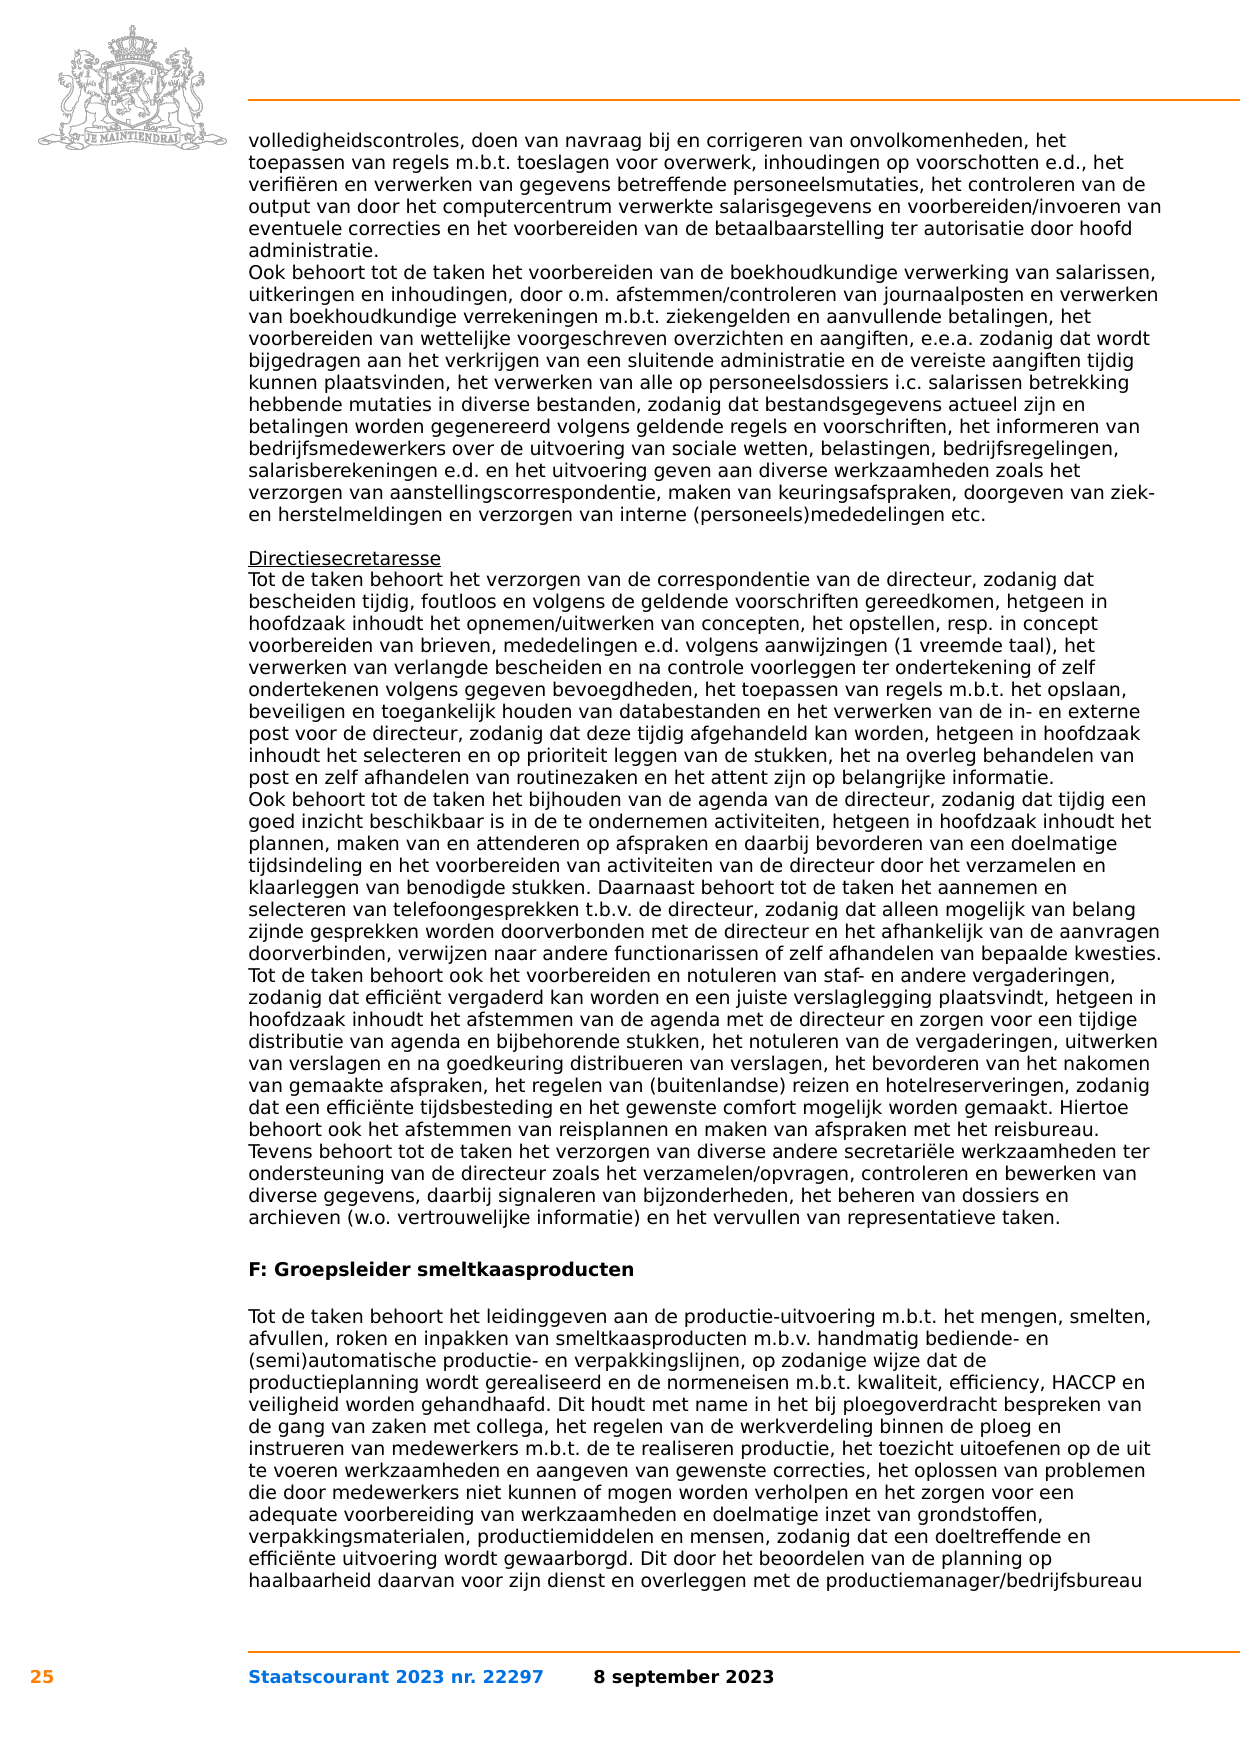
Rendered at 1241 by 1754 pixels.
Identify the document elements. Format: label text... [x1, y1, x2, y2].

text Tot de taken behoort het leidinggeven aan de productie-uitvoering m.b.t. het mengen, smelten, afvullen, roken en inpakken van smeltkaasproducten m.b.v. handmatig bediende- en (semi)automatische productie- en verpakkingslijnen, op zodanige wijze dat de productieplanning wordt gerealiseerd en de normeneisen m.b.t. kwaliteit, efficiency, HACCP en veiligheid worden gehandhaafd. Dit houdt met name in het bij ploegoverdracht bespreken van de gang van zaken met collega, het regelen van de werkverdeling binnen de ploeg en instrueren van medewerkers m.b.t. de te realiseren productie, het toezicht uitoefenen op de uit te voeren werkzaamheden en aangeven van gewenste correcties, het oplossen van problemen die door medewerkers niet kunnen of mogen worden verholpen en het zorgen voor een adequate voorbereiding van werkzaamheden en doelmatige inzet van grondstoffen, verpakkingsmaterialen, productiemiddelen en mensen, zodanig dat een doeltreffende en efficiënte uitvoering wordt gewaarborgd. Dit door het beoordelen van de planning op haalbaarheid daarvan voor zijn dienst en overleggen met de productiemanager/bedrijfsbureau [248, 1306, 1163, 1591]
text Ook behoort tot de taken het bijhouden van de agenda van de directeur, zodanig dat tijdig een goed inzicht beschikbaar is in de te ondernemen activiteiten, hetgeen in hoofdzaak inhoudt het plannen, maken van en attenderen op afspraken en daarbij bevorderen van een doelmatige tijdsindeling en het voorbereiden van activiteiten van de directeur door het verzamelen en klaarleggen van benodigde stukken. Daarnaast behoort tot de taken het aannemen en selecteren van telefoongesprekken t.b.v. de directeur, zodanig dat alleen mogelijk van belang zijnde gesprekken worden doorverbonden met de directeur en het afhankelijk van de aanvragen doorverbinden, verwijzen naar andere functionarissen of zelf afhandelen van bepaalde kwesties. Tot de taken behoort ook het voorbereiden en notuleren van staf- en andere vergaderingen, zodanig dat efficiënt vergaderd kan worden en een juiste verslaglegging plaatsvindt, hetgeen in hoofdzaak inhoudt het afstemmen van de agenda met de directeur en zorgen voor een tijdige distributie van agenda en bijbehorende stukken, het notuleren van de vergaderingen, uitwerken van verslagen en na goedkeuring distribueren van verslagen, het bevorderen van het nakomen van gemaakte afspraken, het regelen van (buitenlandse) reizen en hotelreserveringen, zodanig dat een efficiënte tijdsbesteding en het gewenste comfort mogelijk worden gemaakt. Hiertoe behoort ook het afstemmen van reisplannen en maken van afspraken met het reisbureau. [248, 789, 1163, 1141]
text Ook behoort tot de taken het voorbereiden van de boekhoudkundige verwerking van salarissen, uitkeringen en inhoudingen, door o.m. afstemmen/controleren van journaalposten en verwerken van boekhoudkundige verrekeningen m.b.t. ziekengelden en aanvullende betalingen, het voorbereiden van wettelijke voorgeschreven overzichten en aangiften, e.e.a. zodanig dat wordt bijgedragen aan het verkrijgen van een sluitende administratie en de vereiste aangiften tijdig kunnen plaatsvinden, het verwerken van alle op personeelsdossiers i.c. salarissen betrekking hebbende mutaties in diverse bestanden, zodanig dat bestandsgegevens actueel zijn en betalingen worden gegenereerd volgens geldende regels en voorschriften, het informeren van bedrijfsmedewerkers over de uitvoering van sociale wetten, belastingen, bedrijfsregelingen, salarisberekeningen e.d. en het uitvoering geven aan diverse werkzaamheden zoals het verzorgen van aanstellingscorrespondentie, maken van keuringsafspraken, doorgeven van ziek- en herstelmeldingen en verzorgen van interne (personeels)mededelingen etc. [248, 262, 1163, 526]
text volledigheidscontroles, doen van navraag bij en corrigeren van onvolkomenheden, het toepassen van regels m.b.t. toeslagen voor overwerk, inhoudingen op voorschotten e.d., het verifiëren en verwerken van gegevens betreffende personeelsmutaties, het controleren van de output van door het computercentrum verwerkte salarisgegevens en voorbereiden/invoeren van eventuele correcties en het voorbereiden van de betaalbaarstelling ter autorisatie door hoofd administratie. [248, 130, 1163, 262]
subtitle F: Groepsleider smeltkaasproducten [248, 1259, 1163, 1281]
picture [38, 25, 227, 150]
text Directiesecretaresse [248, 547, 1163, 569]
text Tot de taken behoort het verzorgen van de correspondentie van de directeur, zodanig dat bescheiden tijdig, foutloos en volgens de geldende voorschriften gereedkomen, hetgeen in hoofdzaak inhoudt het opnemen/uitwerken van concepten, het opstellen, resp. in concept voorbereiden van brieven, mededelingen e.d. volgens aanwijzingen (1 vreemde taal), het verwerken van verlangde bescheiden en na controle voorleggen ter ondertekening of zelf ondertekenen volgens gegeven bevoegdheden, het toepassen van regels m.b.t. het opslaan, beveiligen en toegankelijk houden van databestanden en het verwerken van de in- en externe post voor de directeur, zodanig dat deze tijdig afgehandeld kan worden, hetgeen in hoofdzaak inhoudt het selecteren en op prioriteit leggen van de stukken, het na overleg behandelen van post en zelf afhandelen van routinezaken en het attent zijn op belangrijke informatie. [248, 569, 1163, 789]
text Tevens behoort tot de taken het verzorgen van diverse andere secretariële werkzaamheden ter ondersteuning van de directeur zoals het verzamelen/opvragen, controleren en bewerken van diverse gegevens, daarbij signaleren van bijzonderheden, het beheren van dossiers en archieven (w.o. vertrouwelijke informatie) en het vervullen van representatieve taken. [248, 1141, 1163, 1229]
